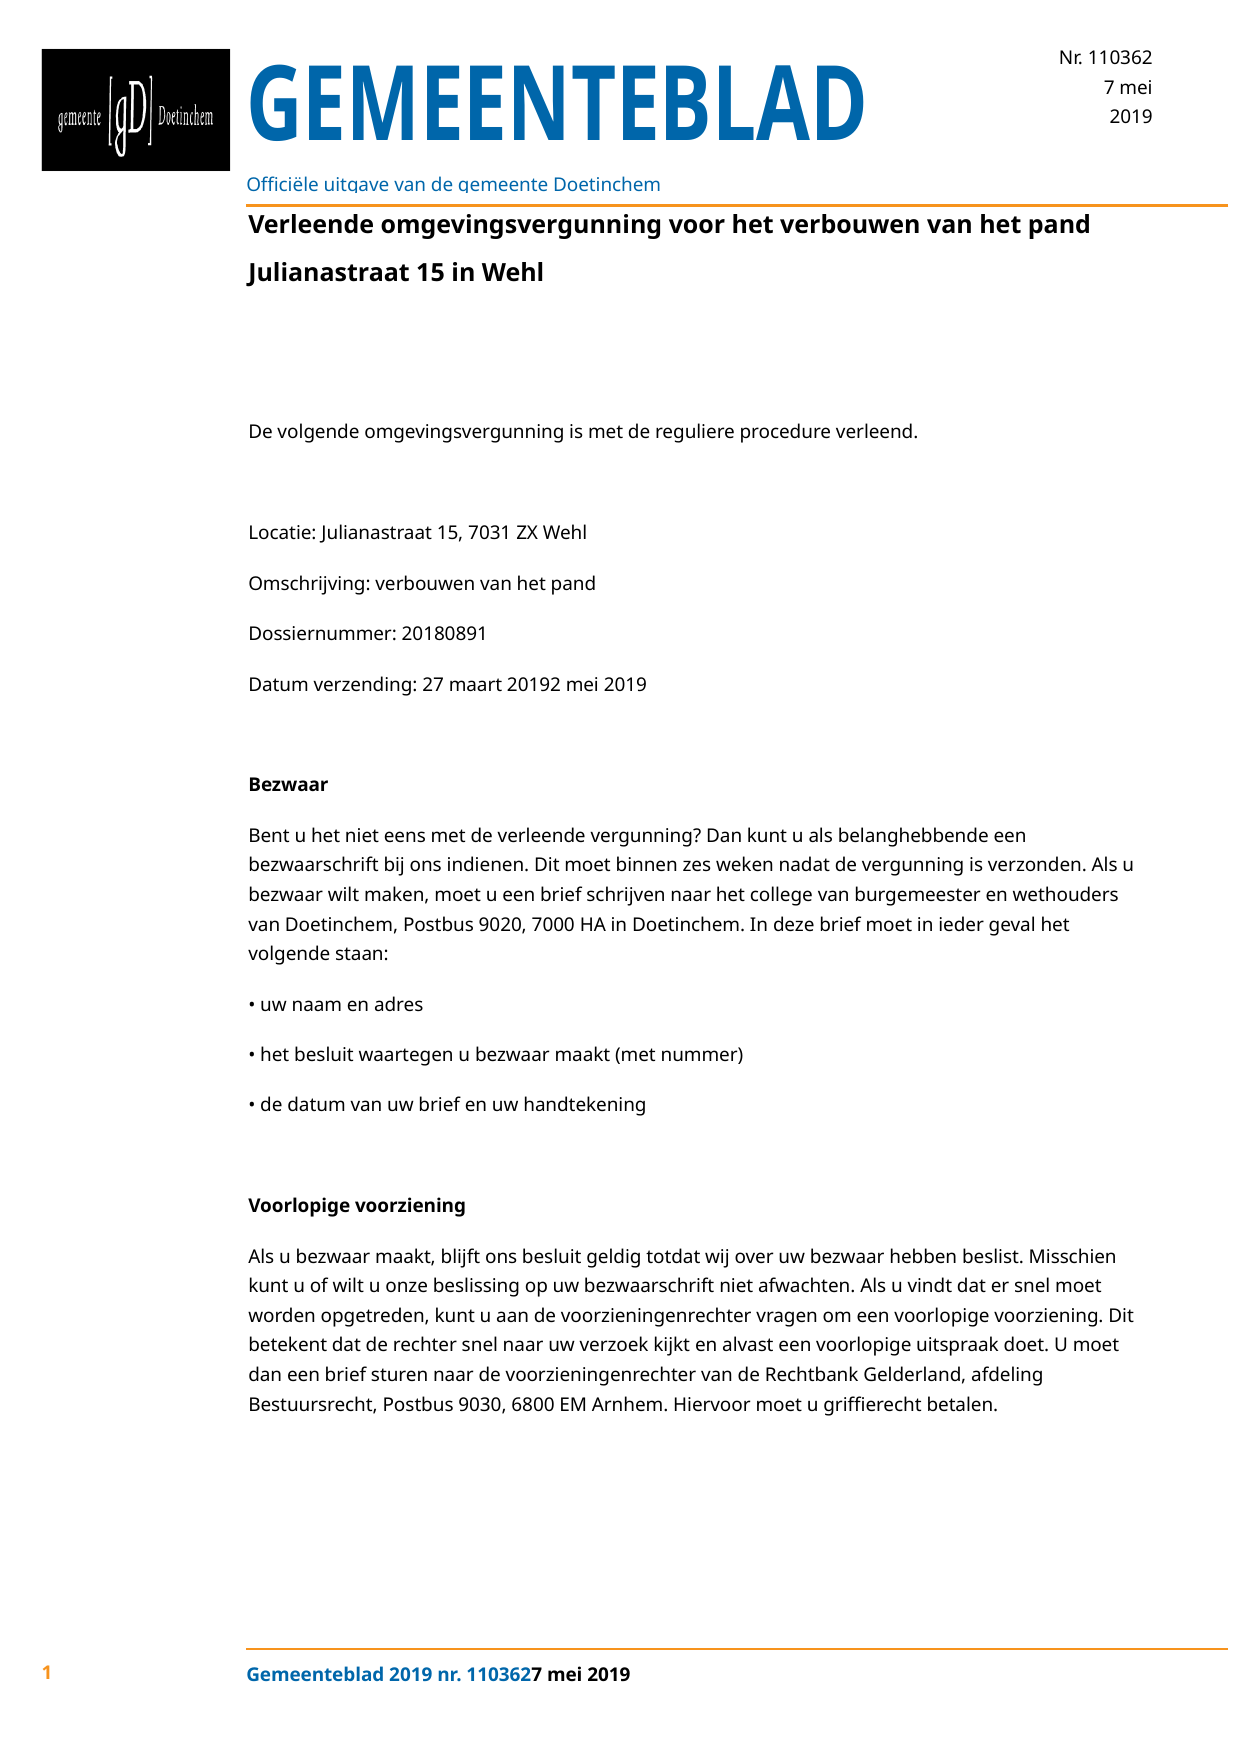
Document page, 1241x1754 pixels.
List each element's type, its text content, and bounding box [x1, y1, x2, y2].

text Verleende omgevingsvergunning voor het verbouwen van het pand Julianastraat 15 in Wehl [248, 207, 1152, 288]
text • het besluit waartegen u bezwaar maakt (met nummer) [248, 1041, 1152, 1067]
text Omschrijving: verbouwen van het pand [248, 570, 1152, 596]
text Voorlopige voorziening [248, 1192, 1152, 1218]
text Locatie: Julianastraat 15, 7031 ZX Wehl [248, 519, 1152, 545]
picture [41, 47, 231, 172]
text De volgende omgevingsvergunning is met de reguliere procedure verleend. [248, 419, 1152, 444]
text Datum verzending: 27 maart 20192 mei 2019 [248, 671, 1152, 697]
text • de datum van uw brief en uw handtekening [248, 1092, 1152, 1117]
text Bezwaar [248, 772, 1152, 797]
text • uw naam en adres [248, 991, 1152, 1017]
text Bent u het niet eens met de verleende vergunning? Dan kunt u als belanghebbende een bezwaarschrift bij ons indienen. Dit moet binnen zes weken nadat de vergunning is verzonden. Als u bezwaar wilt maken, moet u een brief schrijven naar het college van burgemeester en wethouders van Doetinchem, Postbus 9020, 7000 HA in Doetinchem. In deze brief moet in ieder geval het volgende staan: [248, 822, 1152, 966]
text Dossiernummer: 20180891 [248, 620, 1152, 646]
text Als u bezwaar maakt, blijft ons besluit geldig totdat wij over uw bezwaar hebben beslist. Misschien kunt u of wilt u onze beslissing op uw bezwaarschrift niet afwachten. Als u vindt dat er snel moet worden opgetreden, kunt u aan de voorzieningenrechter vragen om een voorlopige voorziening. Dit betekent dat de rechter snel naar uw verzoek kijkt en alvast een voorlopige uitspraak doet. U moet dan een brief sturen naar de voorzieningenrechter van de Rechtbank Gelderland, afdeling Bestuursrecht, Postbus 9030, 6800 EM Arnhem. Hiervoor moet u griffierecht betalen. [248, 1243, 1152, 1417]
